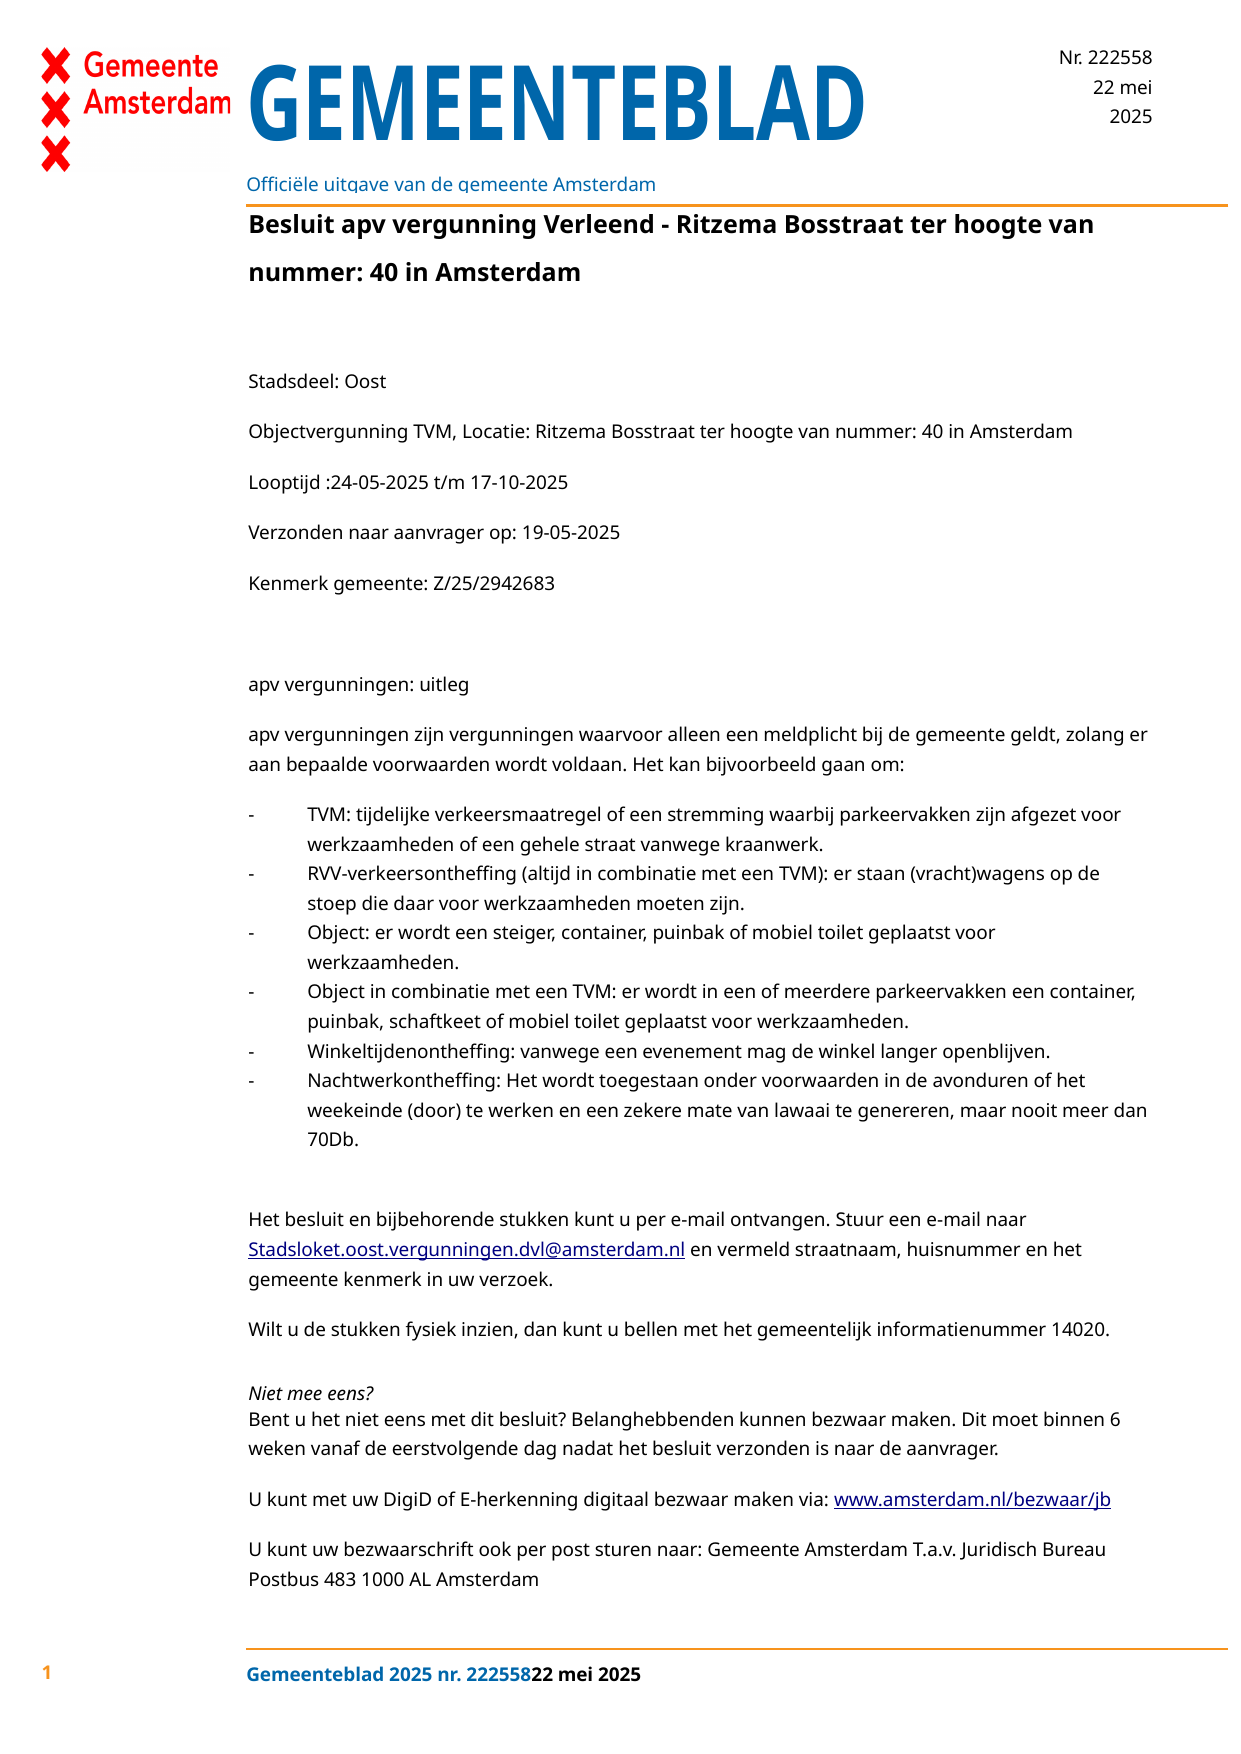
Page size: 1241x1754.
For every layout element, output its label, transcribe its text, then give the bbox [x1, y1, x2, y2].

text apv vergunningen zijn vergunningen waarvoor alleen een meldplicht bij de gemeente geldt, zolang er aan bepaalde voorwaarden wordt voldaan. Het kan bijvoorbeeld gaan om: [248, 721, 1152, 777]
text Bent u het niet eens met dit besluit? Belanghebbenden kunnen bezwaar maken. Dit moet binnen 6 weken vanaf de eerstvolgende dag nadat het besluit verzonden is naar de aanvrager. [248, 1406, 1152, 1461]
text Wilt u de stukken fysiek inzien, dan kunt u bellen met het gemeentelijk informatienummer 14020. [248, 1316, 1152, 1342]
text Verzonden naar aanvrager op: 19-05-2025 [248, 519, 1152, 545]
list RVV-verkeersontheffing (altijd in combinatie met een TVM): er staan (vracht)wagens op de stoep die daar voor werkzaamheden moeten zijn. [248, 860, 1152, 916]
text Objectvergunning TVM, Locatie: Ritzema Bosstraat ter hoogte van nummer: 40 in Amsterdam [248, 419, 1152, 444]
list Winkeltijdenontheffing: vanwege een evenement mag de winkel langer openblijven. [248, 1038, 1152, 1064]
text U kunt met uw DigiD of E-herkenning digitaal bezwaar maken via: www.amsterdam.nl/bezwaar/jb [248, 1486, 1152, 1512]
text Niet mee eens? [248, 1380, 1152, 1406]
picture [41, 47, 231, 172]
list TVM: tijdelijke verkeersmaatregel of een stremming waarbij parkeervakken zijn afgezet voor werkzaamheden of een gehele straat vanwege kraanwerk. [248, 801, 1152, 857]
text Stadsdeel: Oost [248, 368, 1152, 394]
text Besluit apv vergunning Verleend - Ritzema Bosstraat ter hoogte van nummer: 40 in Amsterdam [248, 207, 1152, 288]
text Het besluit en bijbehorende stukken kunt u per e-mail ontvangen. Stuur een e-mail naar Stadsloket.oost.vergunningen.dvl@amsterdam.nl en vermeld straatnaam, huisnummer en het gemeente kenmerk in uw verzoek. [248, 1207, 1152, 1292]
text Kenmerk gemeente: Z/25/2942683 [248, 570, 1152, 596]
list Object: er wordt een steiger, container, puinbak of mobiel toilet geplaatst voor werkzaamheden. [248, 919, 1152, 975]
list Nachtwerkontheffing: Het wordt toegestaan onder voorwaarden in de avonduren of het weekeinde (door) te werken en een zekere mate van lawaai te genereren, maar nooit meer dan 70Db. [248, 1067, 1152, 1152]
list Object in combinatie met een TVM: er wordt in een of meerdere parkeervakken een container, puinbak, schaftkeet of mobiel toilet geplaatst voor werkzaamheden. [248, 979, 1152, 1034]
text apv vergunningen: uitleg [248, 671, 1152, 697]
text Looptijd :24-05-2025 t/m 17-10-2025 [248, 469, 1152, 495]
text U kunt uw bezwaarschrift ook per post sturen naar: Gemeente Amsterdam T.a.v. Juridisch Bureau Postbus 483 1000 AL Amsterdam [248, 1536, 1152, 1592]
